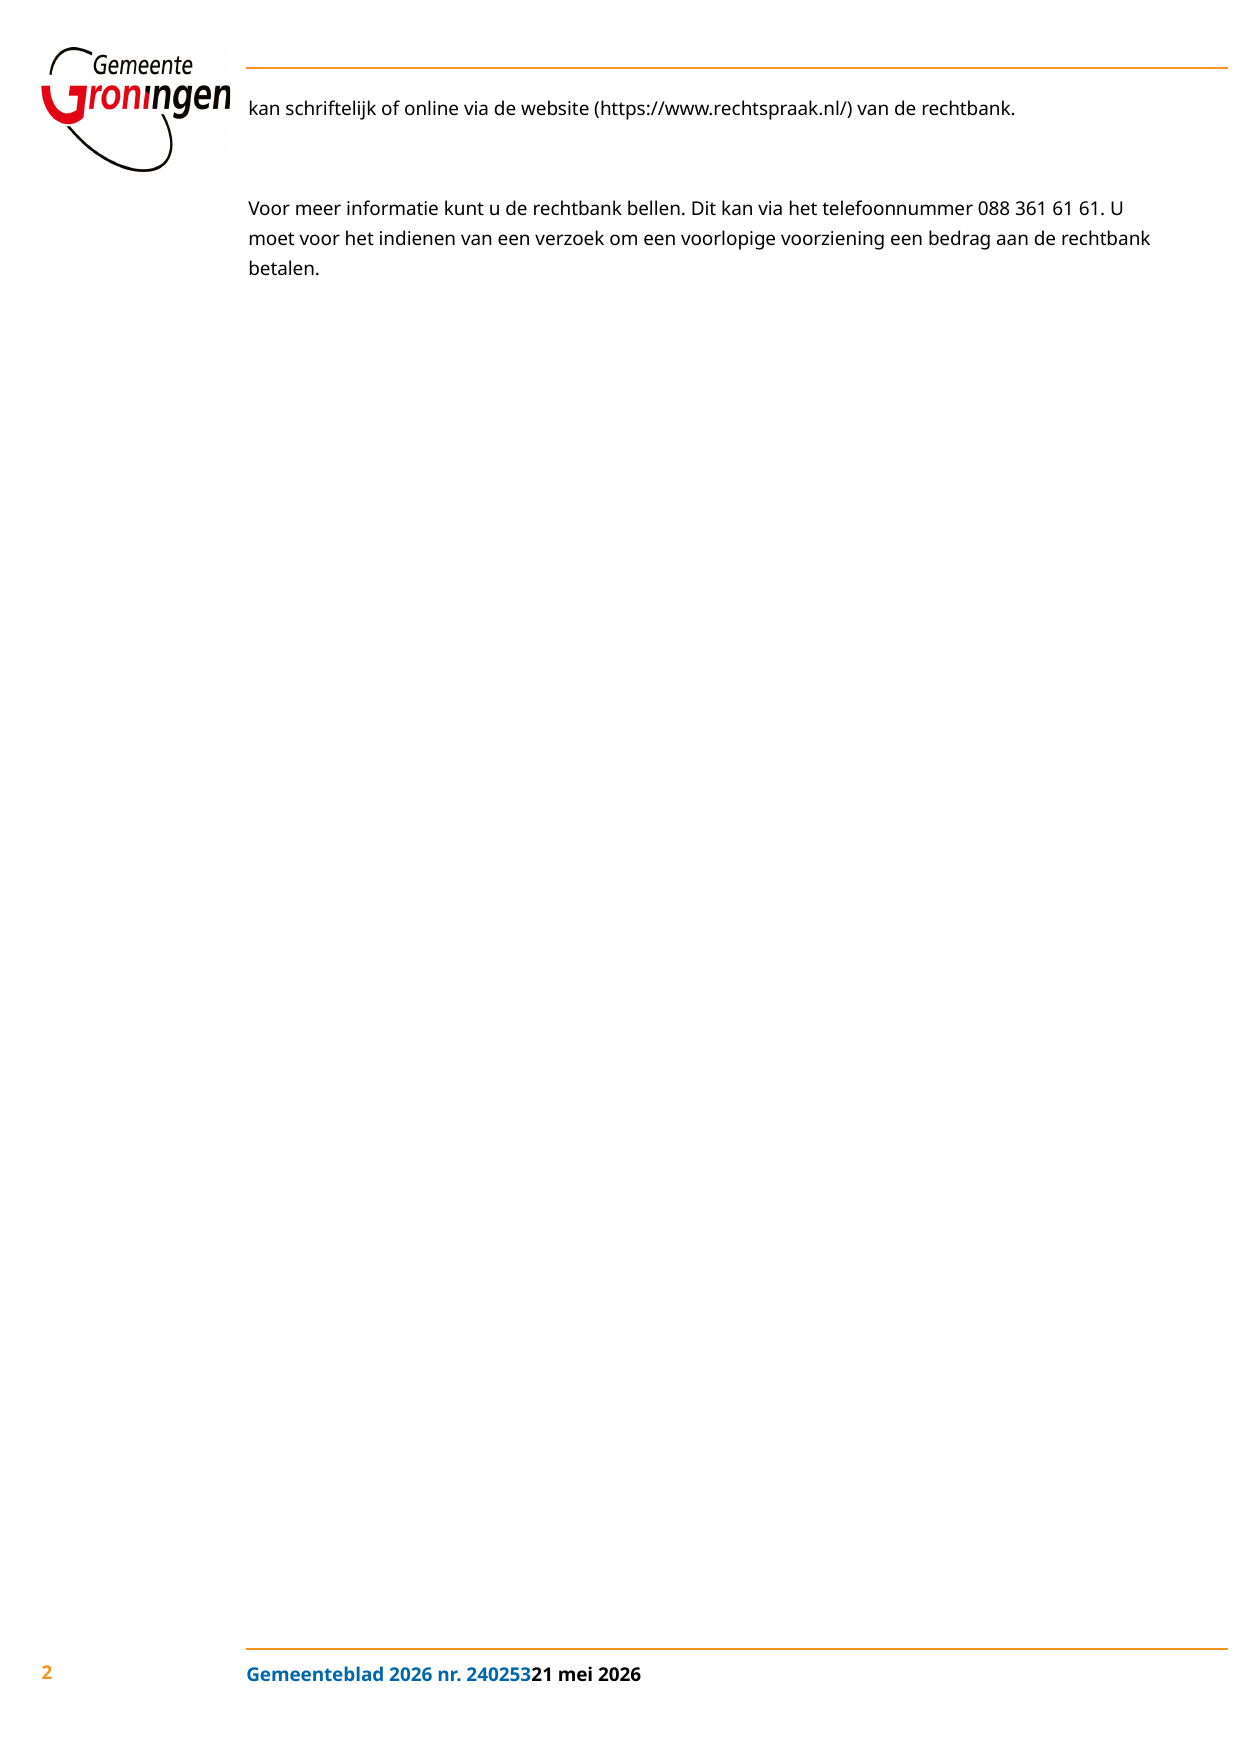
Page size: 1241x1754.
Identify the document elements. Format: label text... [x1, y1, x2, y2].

text kan schriftelijk of online via de website (https://www.rechtspraak.nl/) van de rechtbank. [248, 95, 1152, 121]
picture [41, 47, 231, 172]
text Voor meer informatie kunt u de rechtbank bellen. Dit kan via het telefoonnummer 088 361 61 61. U moet voor het indienen van een verzoek om een voorlopige voorziening een bedrag aan de rechtbank betalen. [248, 196, 1152, 281]
